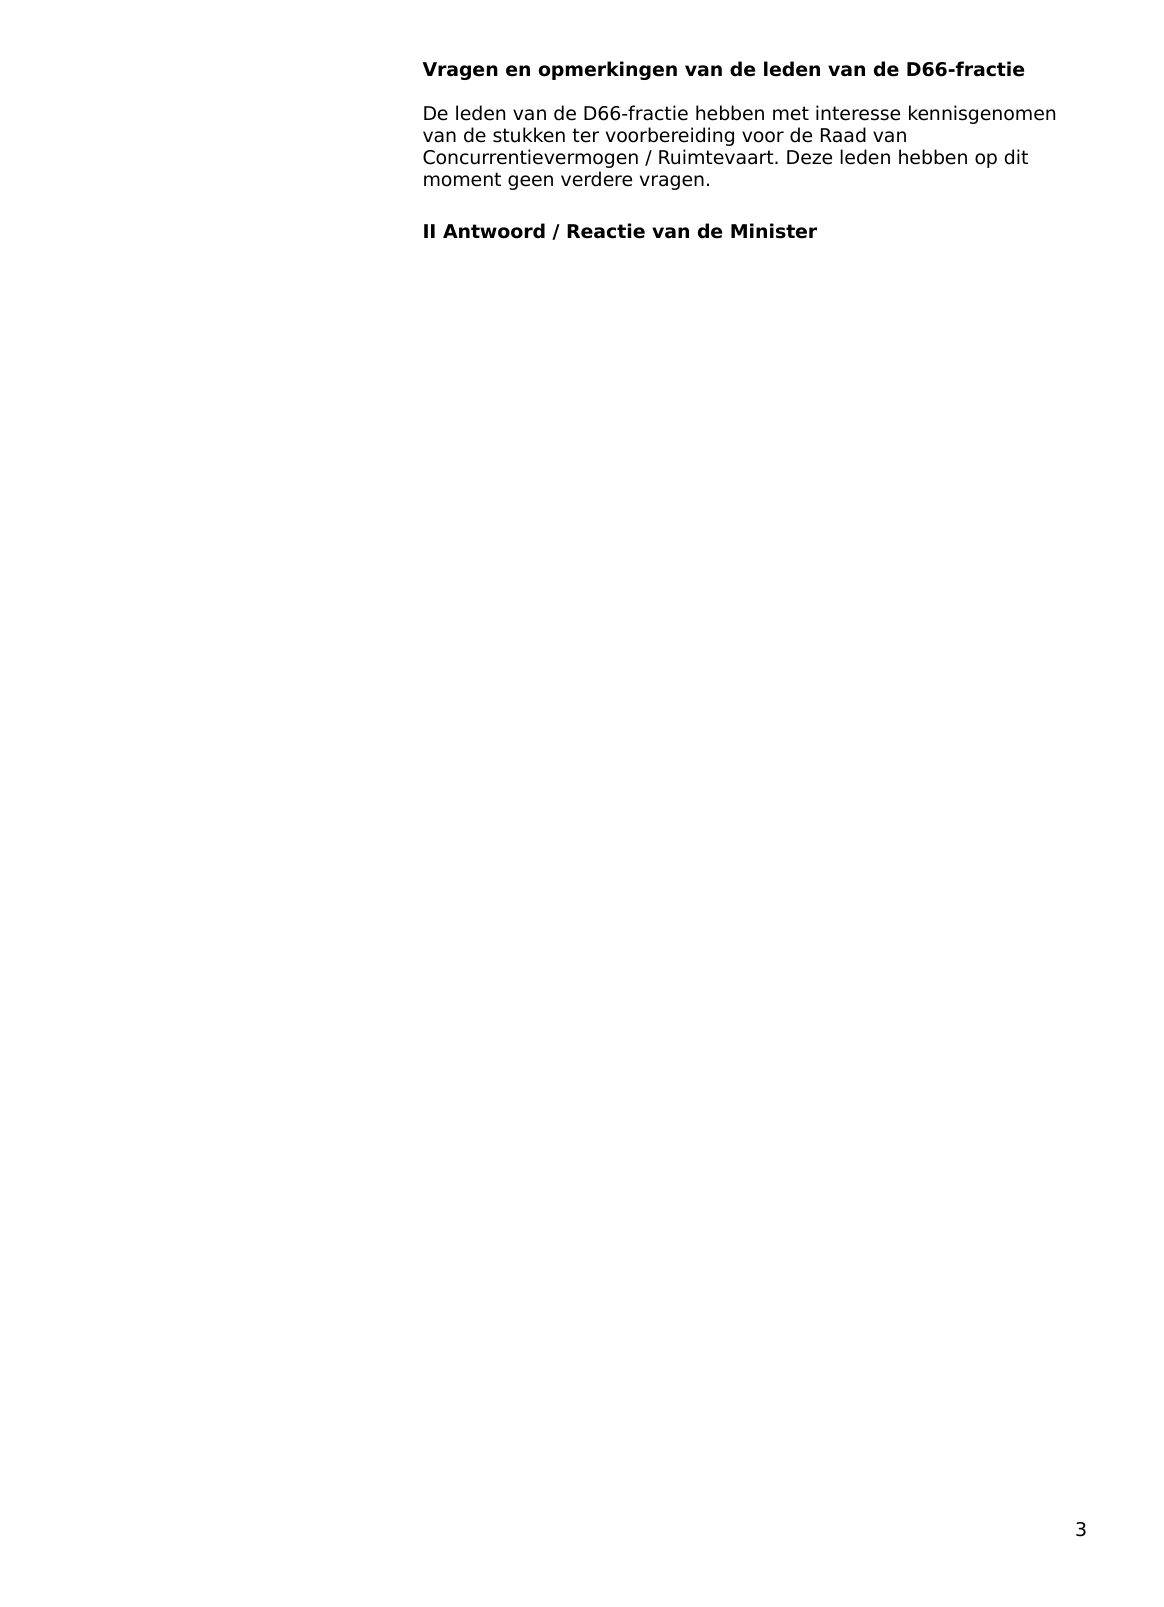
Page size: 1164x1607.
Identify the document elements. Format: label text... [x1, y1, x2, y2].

text De leden van de D66-fractie hebben met interesse kennisgenomen van de stukken ter voorbereiding voor de Raad van Concurrentievermogen / Ruimtevaart. Deze leden hebben op dit moment geen verdere vragen. [422, 103, 1087, 191]
subtitle Vragen en opmerkingen van de leden van de D66-fractie [422, 59, 1087, 81]
subtitle II Antwoord / Reactie van de Minister [422, 221, 1087, 243]
